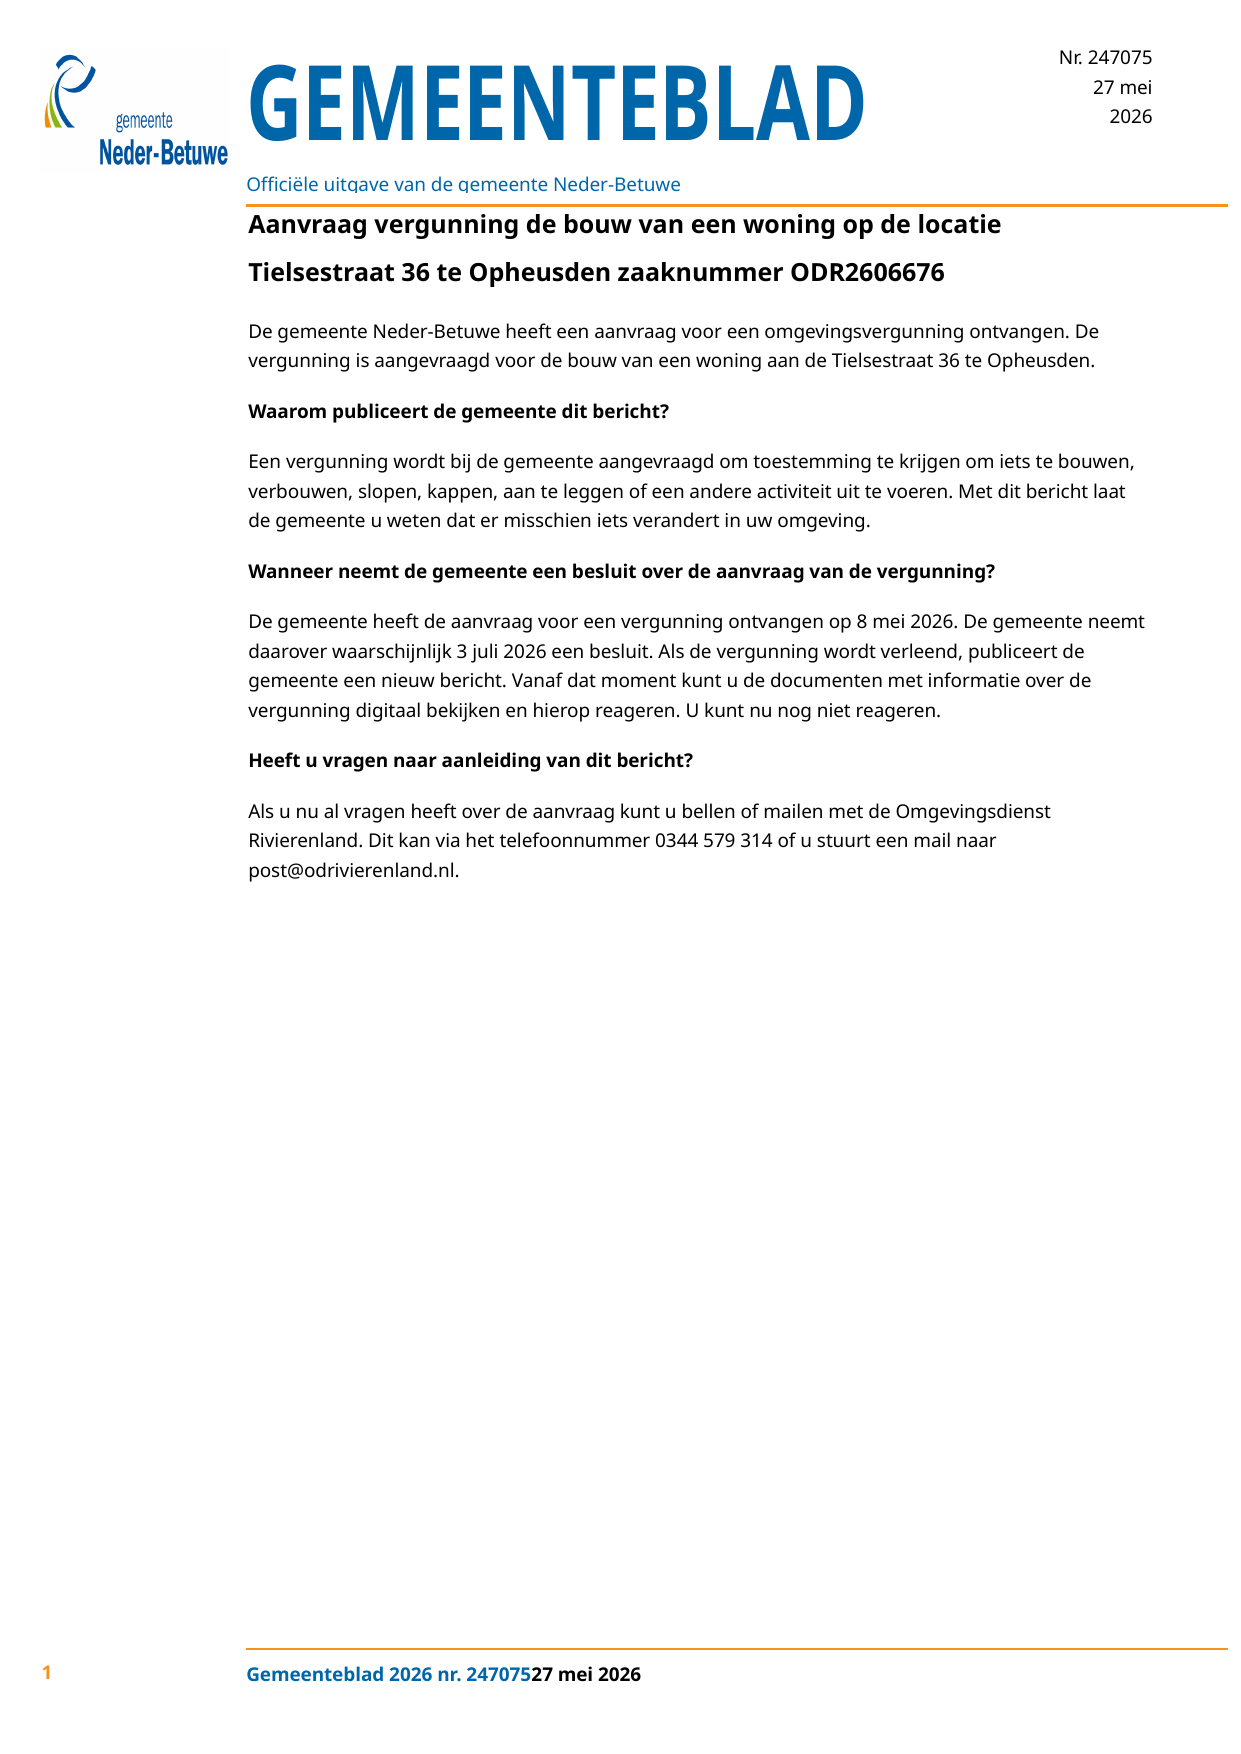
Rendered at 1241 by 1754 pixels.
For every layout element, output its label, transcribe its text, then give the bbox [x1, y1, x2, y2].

text Heeft u vragen naar aanleiding van dit bericht? [248, 747, 1152, 773]
text De gemeente Neder-Betuwe heeft een aanvraag voor een omgevingsvergunning ontvangen. De vergunning is aangevraagd voor de bouw van een woning aan de Tielsestraat 36 te Opheusden. [248, 318, 1152, 373]
text Een vergunning wordt bij de gemeente aangevraagd om toestemming te krijgen om iets te bouwen, verbouwen, slopen, kappen, aan te leggen of een andere activiteit uit te voeren. Met dit bericht laat de gemeente u weten dat er misschien iets verandert in uw omgeving. [248, 448, 1152, 533]
picture [41, 47, 231, 172]
text Als u nu al vragen heeft over de aanvraag kunt u bellen of mailen met de Omgevingsdienst Rivierenland. Dit kan via het telefoonnummer 0344 579 314 of u stuurt een mail naar post@odrivierenland.nl. [248, 798, 1152, 883]
text Wanneer neemt de gemeente een besluit over de aanvraag van de vergunning? [248, 558, 1152, 584]
text De gemeente heeft de aanvraag voor een vergunning ontvangen op 8 mei 2026. De gemeente neemt daarover waarschijnlijk 3 juli 2026 een besluit. Als de vergunning wordt verleend, publiceert de gemeente een nieuw bericht. Vanaf dat moment kunt u de documenten met informatie over de vergunning digitaal bekijken en hierop reageren. U kunt nu nog niet reageren. [248, 608, 1152, 723]
text Waarom publiceert de gemeente dit bericht? [248, 398, 1152, 424]
text Aanvraag vergunning de bouw van een woning op de locatie Tielsestraat 36 te Opheusden zaaknummer ODR2606676 [248, 207, 1152, 288]
